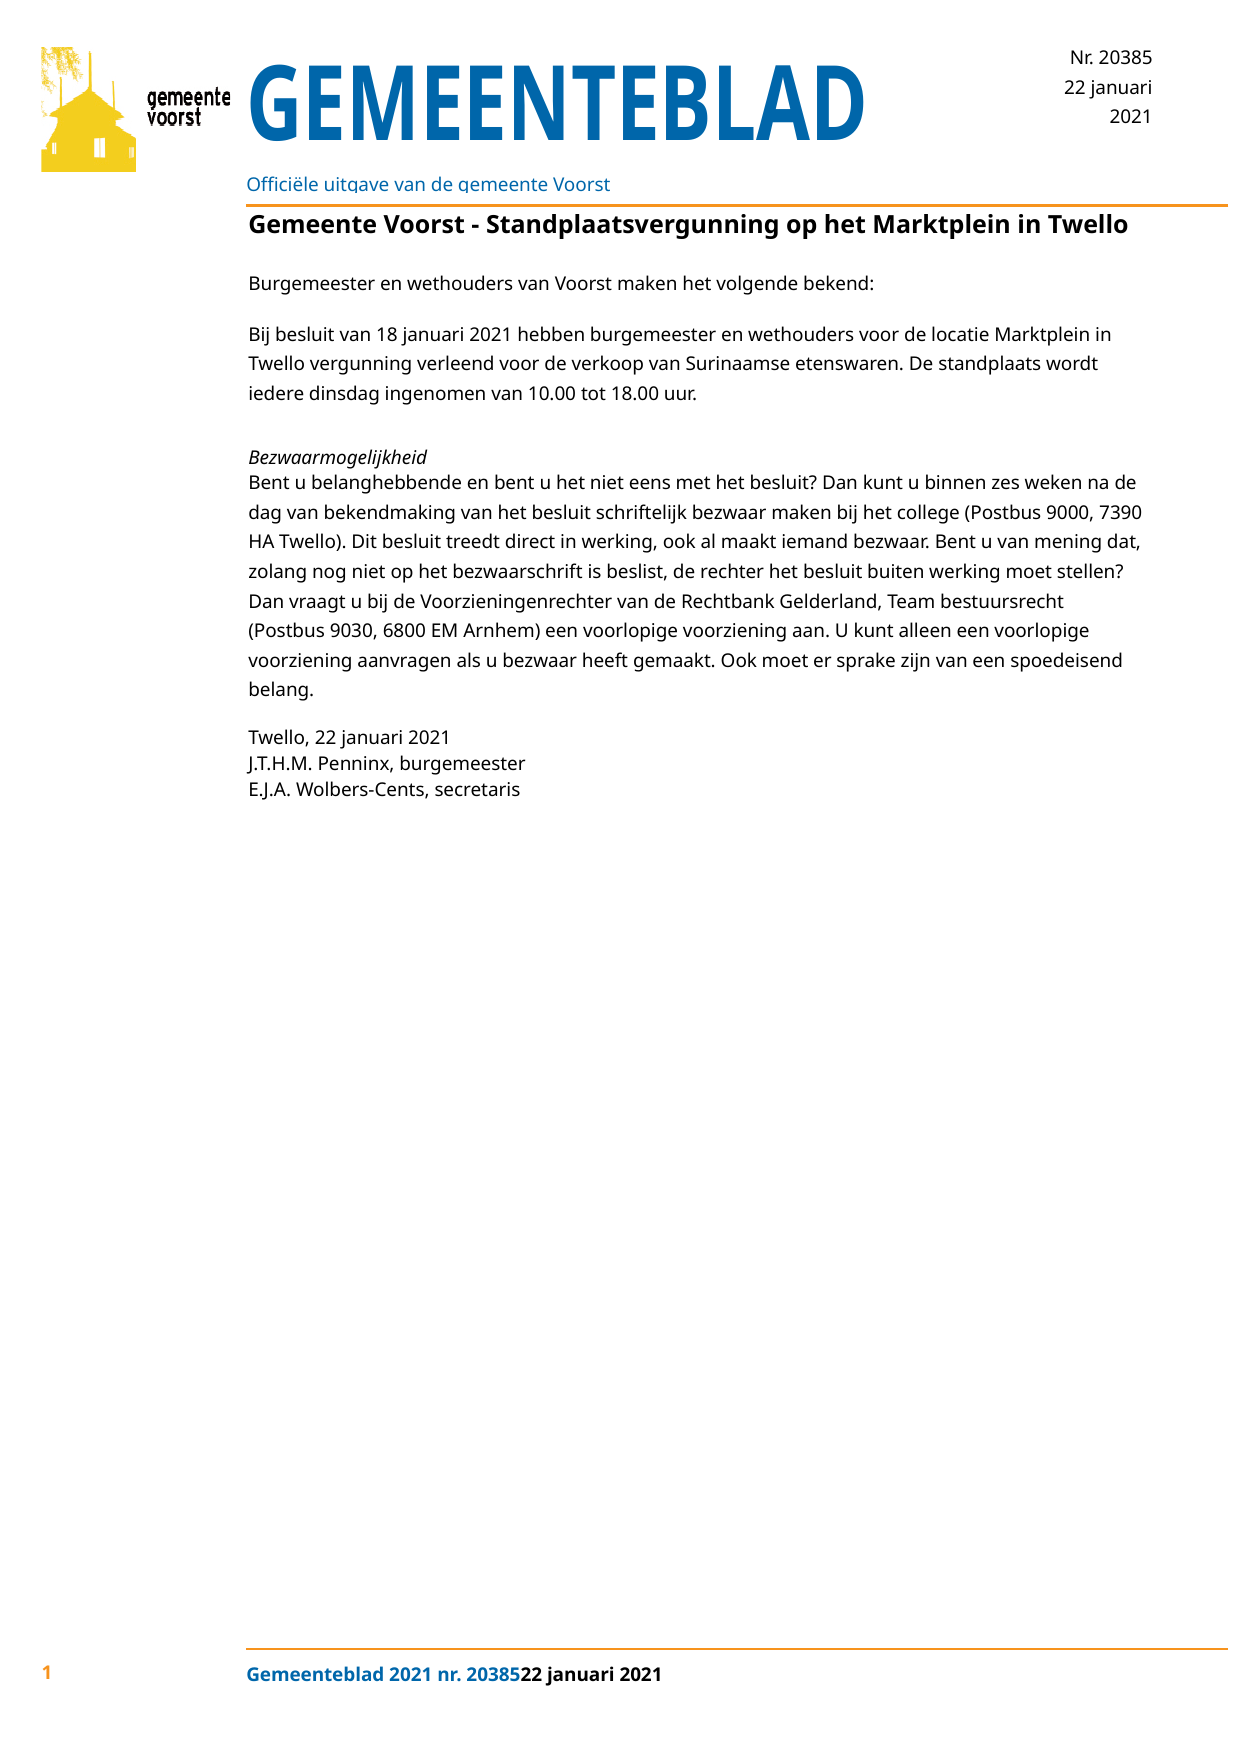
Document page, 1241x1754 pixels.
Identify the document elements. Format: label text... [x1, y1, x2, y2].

text Bij besluit van 18 januari 2021 hebben burgemeester en wethouders voor de locatie Marktplein in Twello vergunning verleend voor de verkoop van Surinaamse etenswaren. De standplaats wordt iedere dinsdag ingenomen van 10.00 tot 18.00 uur. [248, 321, 1152, 406]
text Bent u belanghebbende en bent u het niet eens met het besluit? Dan kunt u binnen zes weken na de dag van bekendmaking van het besluit schriftelijk bezwaar maken bij het college (Postbus 9000, 7390 HA Twello). Dit besluit treedt direct in werking, ook al maakt iemand bezwaar. Bent u van mening dat, zolang nog niet op het bezwaarschrift is beslist, de rechter het besluit buiten werking moet stellen? Dan vraagt u bij de Voorzieningenrechter van de Rechtbank Gelderland, Team bestuursrecht (Postbus 9030, 6800 EM Arnhem) een voorlopige voorziening aan. U kunt alleen een voorlopige voorziening aanvragen als u bezwaar heeft gemaakt. Ook moet er sprake zijn van een spoedeisend belang. [248, 469, 1152, 702]
text Burgemeester en wethouders van Voorst maken het volgende bekend: [248, 270, 1152, 296]
text Twello, 22 januari 2021 [248, 724, 1152, 750]
text E.J.A. Wolbers-Cents, secretaris [248, 776, 1152, 802]
picture [41, 47, 231, 172]
text Gemeente Voorst - Standplaatsvergunning op het Marktplein in Twello [248, 207, 1152, 241]
text Bezwaarmogelijkheid [248, 444, 1152, 469]
text J.T.H.M. Penninx, burgemeester [248, 750, 1152, 776]
